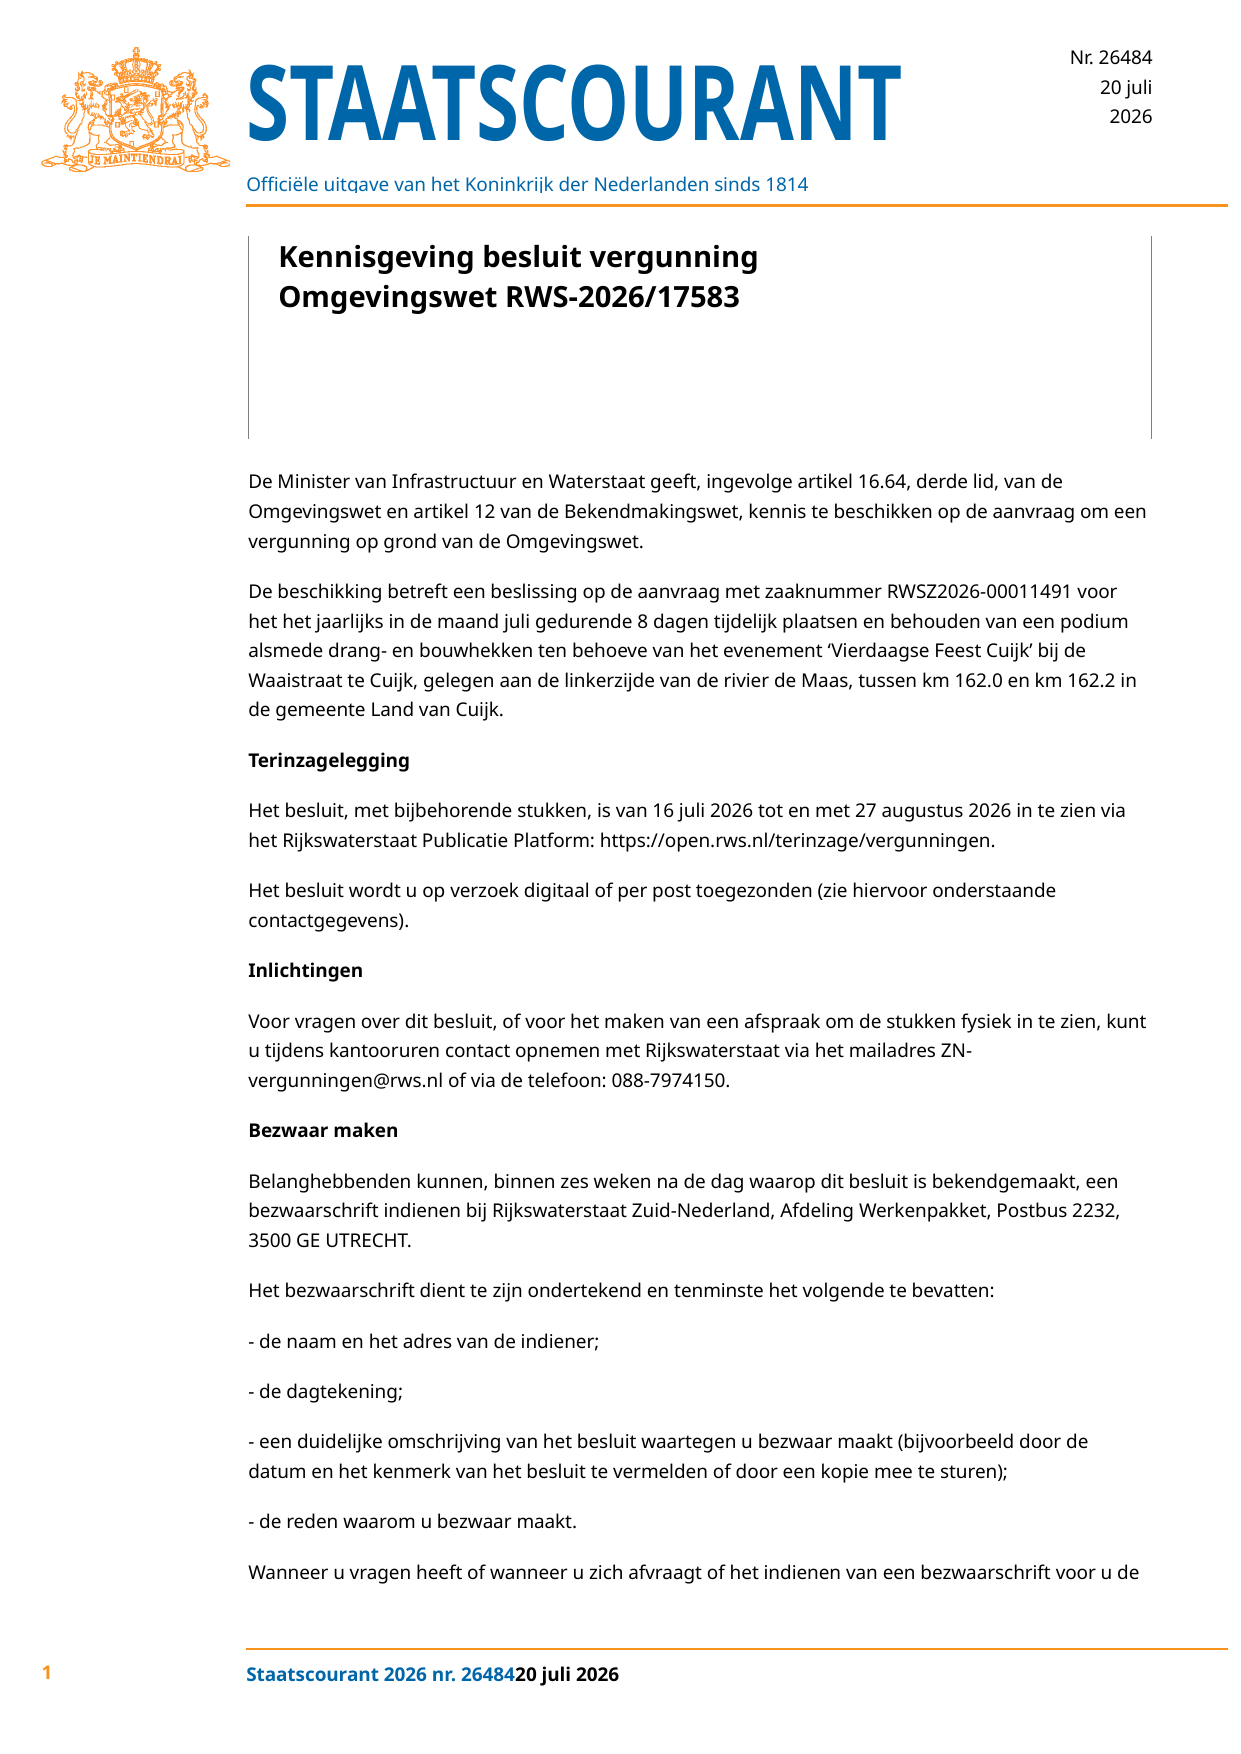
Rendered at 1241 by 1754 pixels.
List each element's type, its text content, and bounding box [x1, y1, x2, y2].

text Het bezwaarschrift dient te zijn ondertekend en tenminste het volgende te bevatten: [248, 1277, 1152, 1303]
text Belanghebbenden kunnen, binnen zes weken na de dag waarop dit besluit is bekendgemaakt, een bezwaarschrift indienen bij Rijkswaterstaat Zuid-Nederland, Afdeling Werkenpakket, Postbus 2232, 3500 GE UTRECHT. [248, 1168, 1152, 1253]
text De beschikking betreft een beslissing op de aanvraag met zaaknummer RWSZ2026-00011491 voor het het jaarlijks in de maand juli gedurende 8 dagen tijdelijk plaatsen en behouden van een podium alsmede drang- en bouwhekken ten behoeve van het evenement ‘Vierdaagse Feest Cuijk’ bij de Waaistraat te Cuijk, gelegen aan de linkerzijde van de rivier de Maas, tussen km 162.0 en km 162.2 in de gemeente Land van Cuijk. [248, 578, 1152, 722]
text - de reden waarom u bezwaar maakt. [248, 1509, 1152, 1534]
text Het besluit, met bijbehorende stukken, is van 16 juli 2026 tot en met 27 augustus 2026 in te zien via het Rijkswaterstaat Publicatie Platform: https://open.rws.nl/terinzage/vergunningen. [248, 797, 1152, 853]
text - de dagtekening; [248, 1378, 1152, 1404]
picture [41, 47, 231, 172]
table_header Kennisgeving besluit vergunning Omgevingswet RWS-2026/17583 [249, 236, 850, 439]
table_header [850, 414, 1151, 439]
text Wanneer u vragen heeft of wanneer u zich afvraagt of het indienen van een bezwaarschrift voor u de [248, 1559, 1152, 1585]
text - de naam en het adres van de indiener; [248, 1328, 1152, 1353]
text De Minister van Infrastructuur en Waterstaat geeft, ingevolge artikel 16.64, derde lid, van de Omgevingswet en artikel 12 van de Bekendmakingswet, kennis te beschikken op de aanvraag om een vergunning op grond van de Omgevingswet. [248, 469, 1152, 553]
table_header [1090, 236, 1151, 413]
text Bezwaar maken [248, 1117, 1152, 1143]
text Terinzagelegging [248, 747, 1152, 773]
text Het besluit wordt u op verzoek digitaal of per post toegezonden (zie hiervoor onderstaande contactgegevens). [248, 877, 1152, 933]
text Voor vragen over dit besluit, of voor het maken van een afspraak om de stukken fysiek in te zien, kunt u tijdens kantooruren contact opnemen met Rijkswaterstaat via het mailadres ZN-vergunningen@rws.nl of via de telefoon: 088-7974150. [248, 1008, 1152, 1093]
text - een duidelijke omschrijving van het besluit waartegen u bezwaar maakt (bijvoorbeeld door de datum en het kenmerk van het besluit te vermelden of door een kopie mee te sturen); [248, 1429, 1152, 1484]
table_header [850, 236, 912, 413]
text Inlichtingen [248, 957, 1152, 983]
picture [912, 236, 1090, 414]
